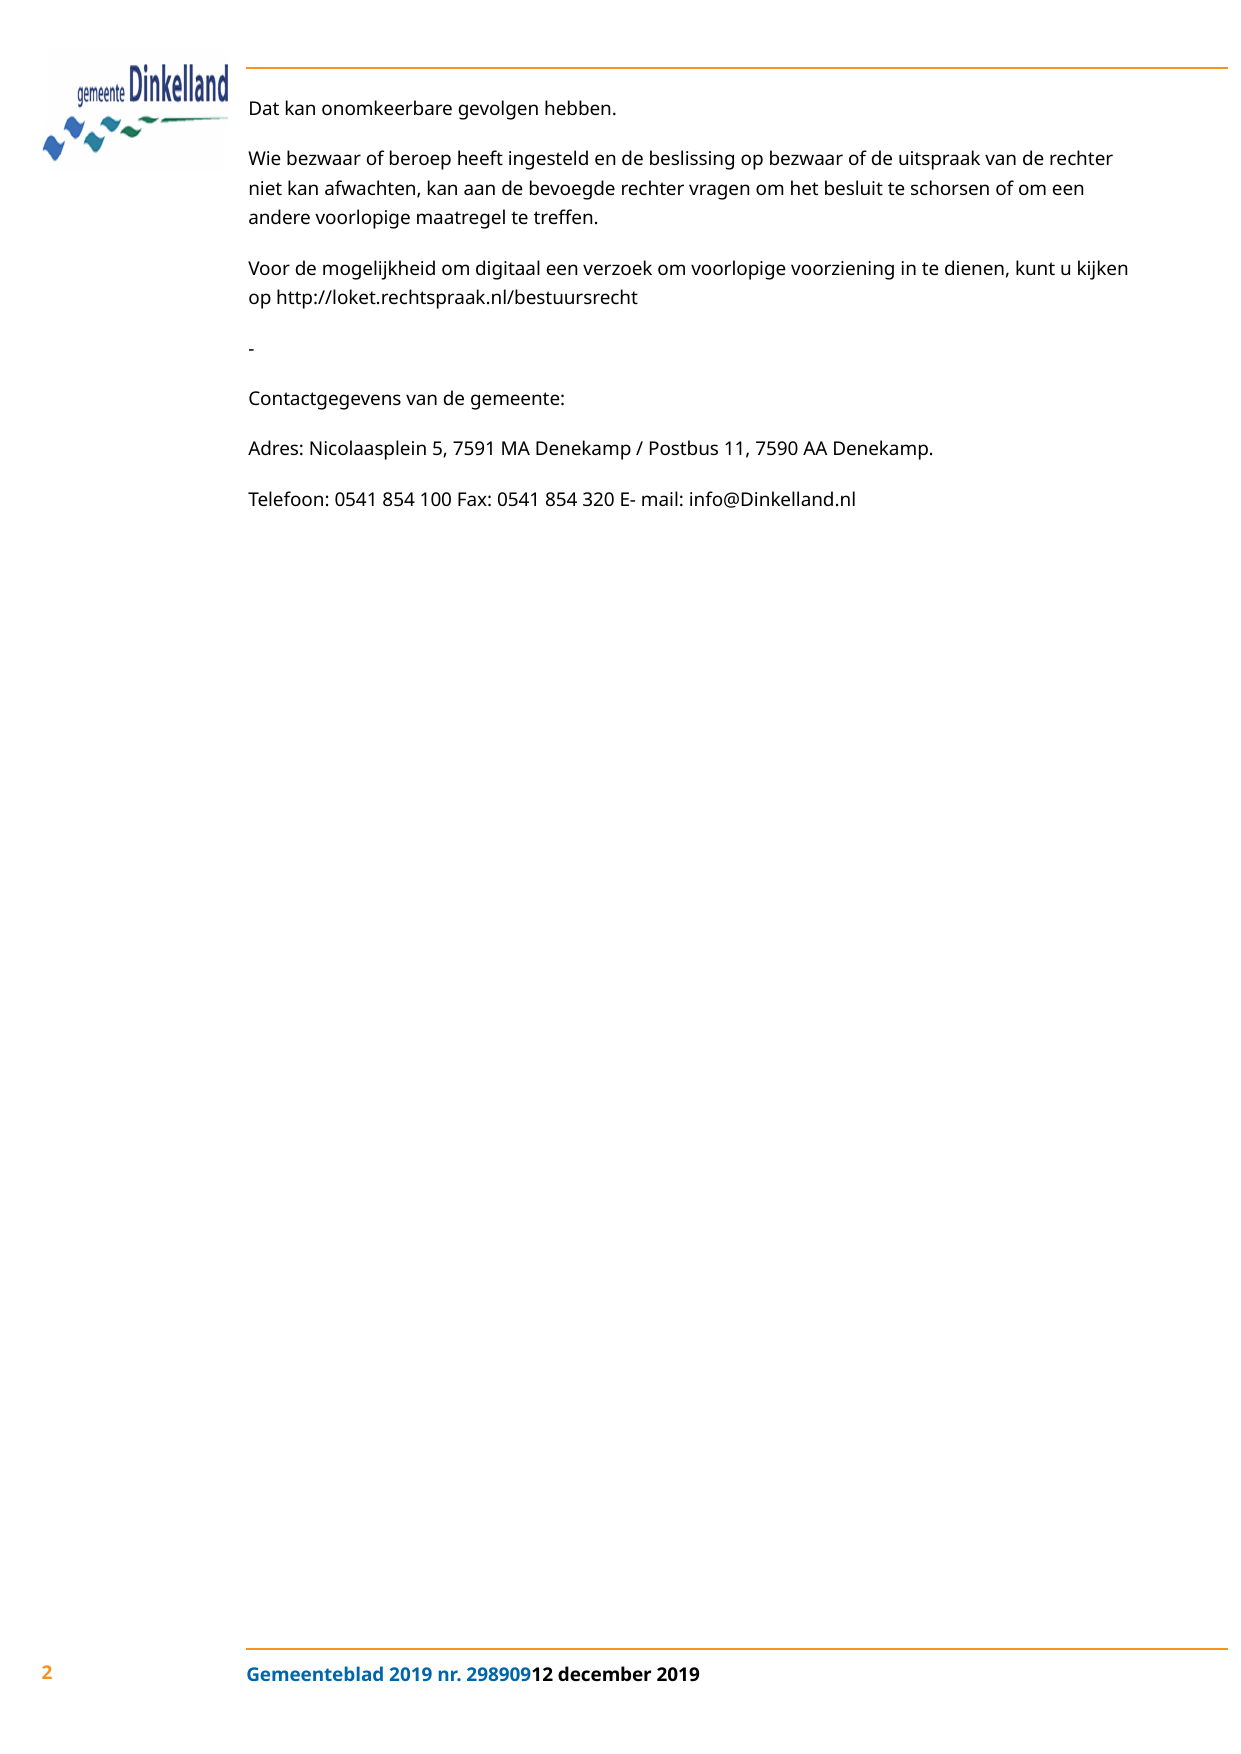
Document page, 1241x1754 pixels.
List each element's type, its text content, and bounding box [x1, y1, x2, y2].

picture [41, 47, 231, 172]
text Voor de mogelijkheid om digitaal een verzoek om voorlopige voorziening in te dienen, kunt u kijken op http://loket.rechtspraak.nl/bestuursrecht [248, 255, 1152, 310]
text Wie bezwaar of beroep heeft ingesteld en de beslissing op bezwaar of de uitspraak van de rechter niet kan afwachten, kan aan de bevoegde rechter vragen om het besluit te schorsen of om een andere voorlopige maatregel te treffen. [248, 145, 1152, 230]
text Contactgegevens van de gemeente: [248, 385, 1152, 411]
text Telefoon: 0541 854 100 Fax: 0541 854 320 E- mail: info@Dinkelland.nl [248, 486, 1152, 512]
text - [248, 335, 1152, 361]
text Dat kan onomkeerbare gevolgen hebben. [248, 95, 1152, 121]
text Adres: Nicolaasplein 5, 7591 MA Denekamp / Postbus 11, 7590 AA Denekamp. [248, 436, 1152, 461]
